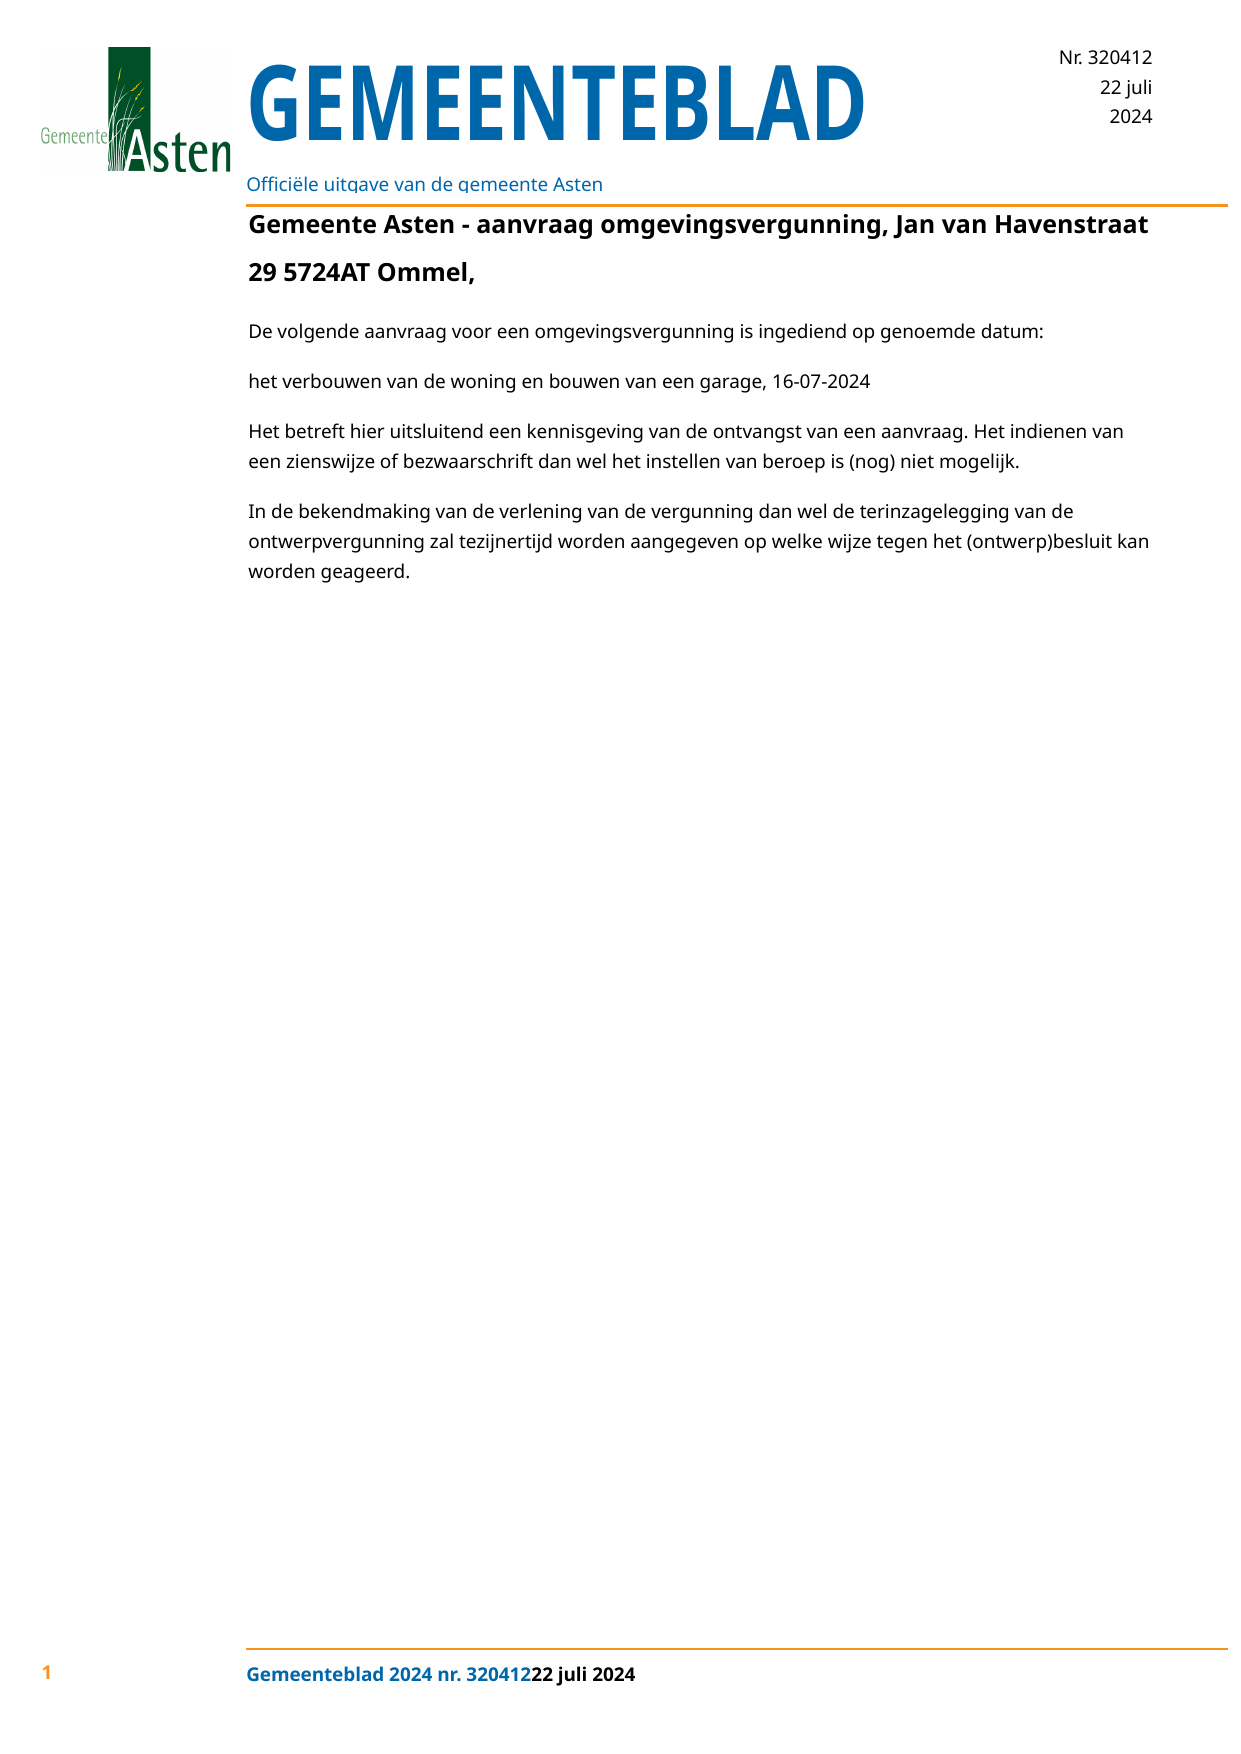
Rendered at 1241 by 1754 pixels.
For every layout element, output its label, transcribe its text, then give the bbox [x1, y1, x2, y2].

text Gemeente Asten - aanvraag omgevingsvergunning, Jan van Havenstraat 29 5724AT Ommel, [248, 207, 1152, 288]
text Het betreft hier uitsluitend een kennisgeving van de ontvangst van een aanvraag. Het indienen van een zienswijze of bezwaarschrift dan wel het instellen van beroep is (nog) niet mogelijk. [248, 419, 1152, 474]
text het verbouwen van de woning en bouwen van een garage, 16-07-2024 [248, 368, 1152, 394]
text In de bekendmaking van de verlening van de vergunning dan wel de terinzagelegging van de ontwerpvergunning zal tezijnertijd worden aangegeven op welke wijze tegen het (ontwerp)besluit kan worden geageerd. [248, 499, 1152, 584]
picture [41, 47, 231, 172]
text De volgende aanvraag voor een omgevingsvergunning is ingediend op genoemde datum: [248, 318, 1152, 344]
